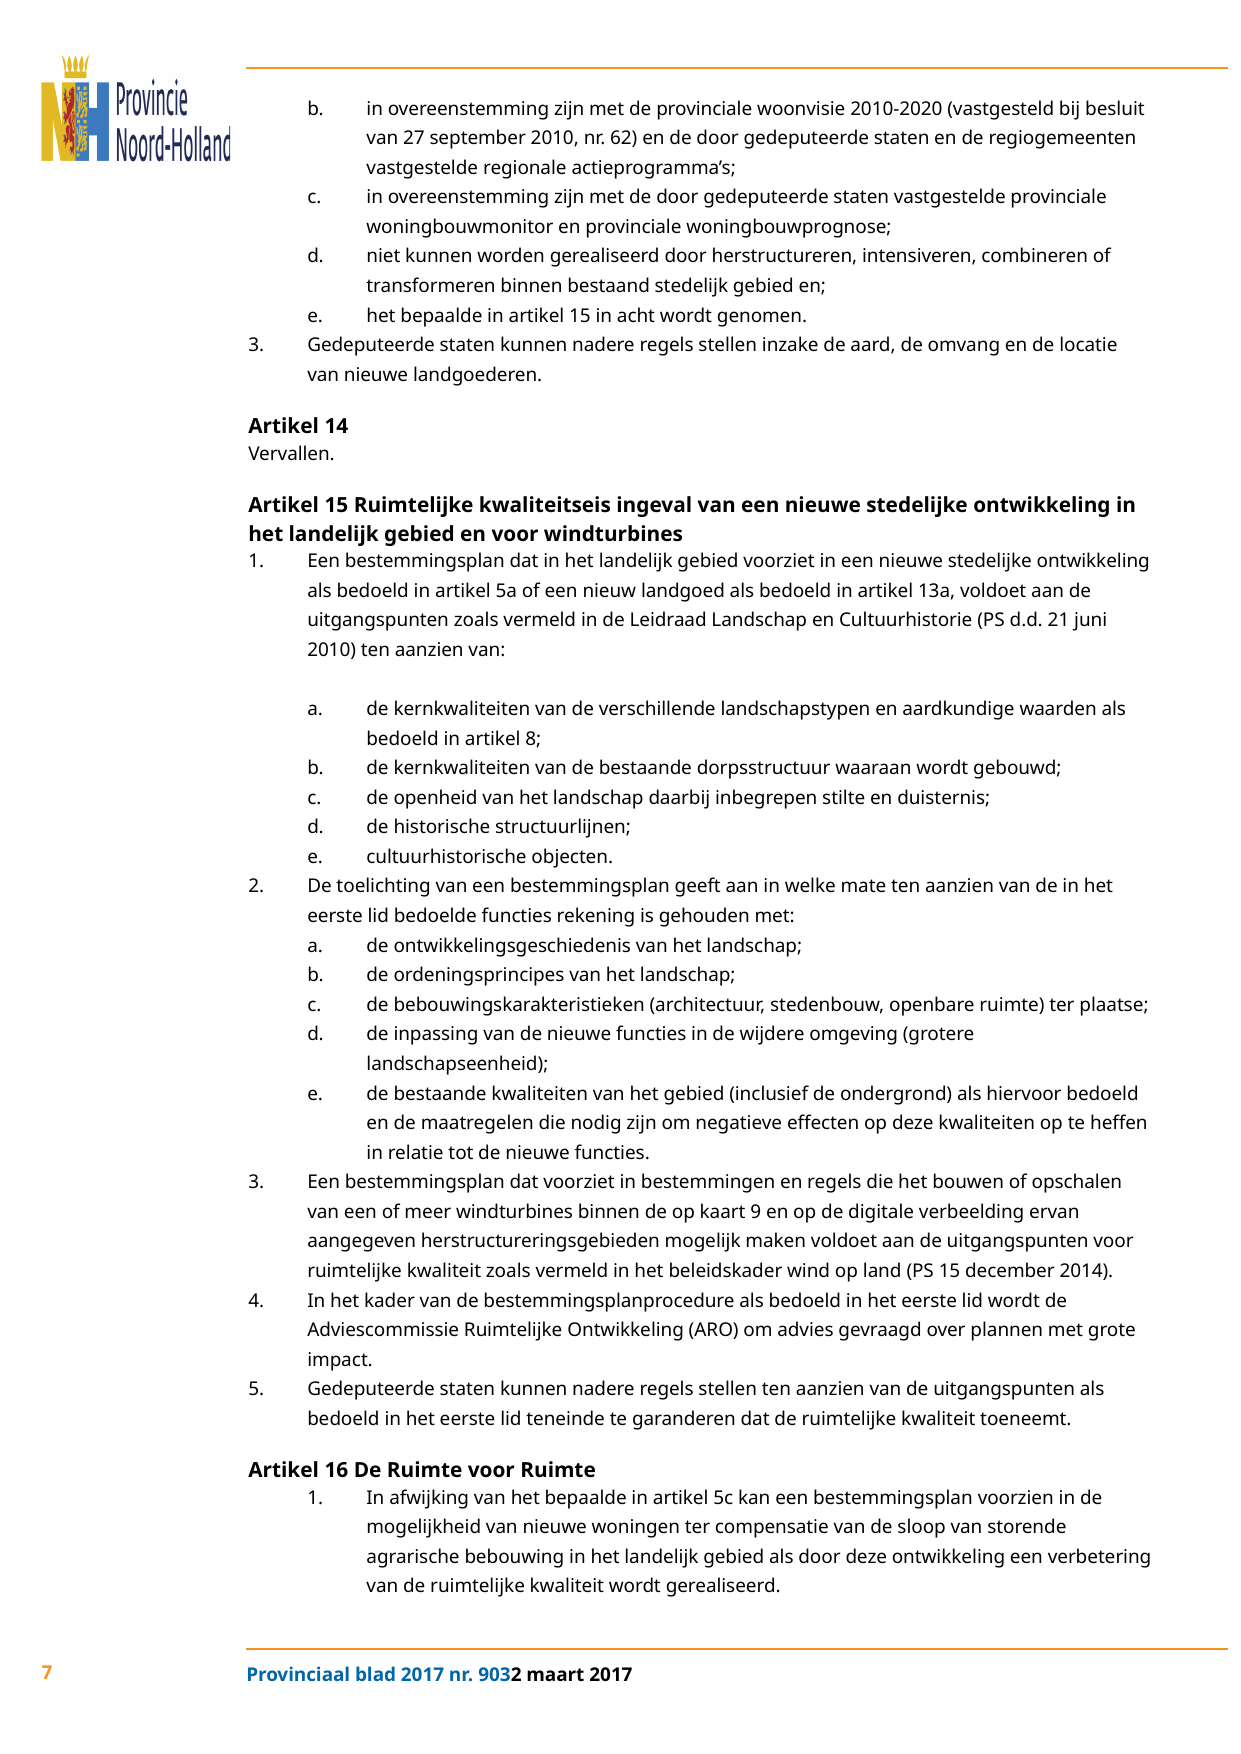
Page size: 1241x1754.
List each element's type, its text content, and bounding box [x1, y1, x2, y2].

list in overeenstemming zijn met de door gedeputeerde staten vastgestelde provinciale woningbouwmonitor en provinciale woningbouwprognose; [307, 183, 1152, 239]
list de bestaande kwaliteiten van het gebied (inclusief de ondergrond) als hiervoor bedoeld en de maatregelen die nodig zijn om negatieve effecten op deze kwaliteiten op te heffen in relatie tot de nieuwe functies. [307, 1080, 1152, 1164]
list de historische structuurlijnen; [307, 813, 1152, 839]
list Een bestemmingsplan dat voorziet in bestemmingen en regels die het bouwen of opschalen van een of meer windturbines binnen de op kaart 9 en op de digitale verbeelding ervan aangegeven herstructureringsgebieden mogelijk maken voldoet aan de uitgangspunten voor ruimtelijke kwaliteit zoals vermeld in het beleidskader wind op land (PS 15 december 2014). [248, 1168, 1152, 1283]
text Artikel 15 Ruimtelijke kwaliteitseis ingeval van een nieuwe stedelijke ontwikkeling in het landelijk gebied en voor windturbines [248, 490, 1152, 547]
list in overeenstemming zijn met de provinciale woonvisie 2010-2020 (vastgesteld bij besluit van 27 september 2010, nr. 62) en de door gedeputeerde staten en de regiogemeenten vastgestelde regionale actieprogramma’s; [307, 95, 1152, 180]
list de openheid van het landschap daarbij inbegrepen stilte en duisternis; [307, 784, 1152, 809]
list In het kader van de bestemmingsplanprocedure als bedoeld in het eerste lid wordt de Adviescommissie Ruimtelijke Ontwikkeling (ARO) om advies gevraagd over plannen met grote impact. [248, 1287, 1152, 1372]
list de ontwikkelingsgeschiedenis van het landschap; [307, 932, 1152, 957]
list Gedeputeerde staten kunnen nadere regels stellen inzake de aard, de omvang en de locatie van nieuwe landgoederen. [248, 331, 1152, 387]
list De toelichting van een bestemmingsplan geeft aan in welke mate ten aanzien van de in het eerste lid bedoelde functies rekening is gehouden met: [248, 873, 1152, 928]
list de bebouwingskarakteristieken (architectuur, stedenbouw, openbare ruimte) ter plaatse; [307, 991, 1152, 1017]
text Artikel 16 De Ruimte voor Ruimte [248, 1456, 1152, 1484]
list de kernkwaliteiten van de bestaande dorpsstructuur waaraan wordt gebouwd; [307, 754, 1152, 780]
list In afwijking van het bepaalde in artikel 5c kan een bestemmingsplan voorzien in de mogelijkheid van nieuwe woningen ter compensatie van de sloop van storende agrarische bebouwing in het landelijk gebied als door deze ontwikkeling een verbetering van de ruimtelijke kwaliteit wordt gerealiseerd. [307, 1484, 1152, 1598]
list niet kunnen worden gerealiseerd door herstructureren, intensiveren, combineren of transformeren binnen bestaand stedelijk gebied en; [307, 243, 1152, 298]
list de ordeningsprincipes van het landschap; [307, 961, 1152, 987]
list cultuurhistorische objecten. [307, 843, 1152, 869]
text Artikel 14 [248, 411, 1152, 440]
list Een bestemmingsplan dat in het landelijk gebied voorziet in een nieuwe stedelijke ontwikkeling als bedoeld in artikel 5a of een nieuw landgoed als bedoeld in artikel 13a, voldoet aan de uitgangspunten zoals vermeld in de Leidraad Landschap en Cultuurhistorie (PS d.d. 21 juni 2010) ten aanzien van: [248, 547, 1152, 662]
list de inpassing van de nieuwe functies in de wijdere omgeving (grotere landschapseenheid); [307, 1021, 1152, 1076]
picture [41, 47, 231, 172]
list de kernkwaliteiten van de verschillende landschapstypen en aardkundige waarden als bedoeld in artikel 8; [307, 695, 1152, 750]
list Gedeputeerde staten kunnen nadere regels stellen ten aanzien van de uitgangspunten als bedoeld in het eerste lid teneinde te garanderen dat de ruimtelijke kwaliteit toeneemt. [248, 1376, 1152, 1431]
list het bepaalde in artikel 15 in acht wordt genomen. [307, 302, 1152, 328]
